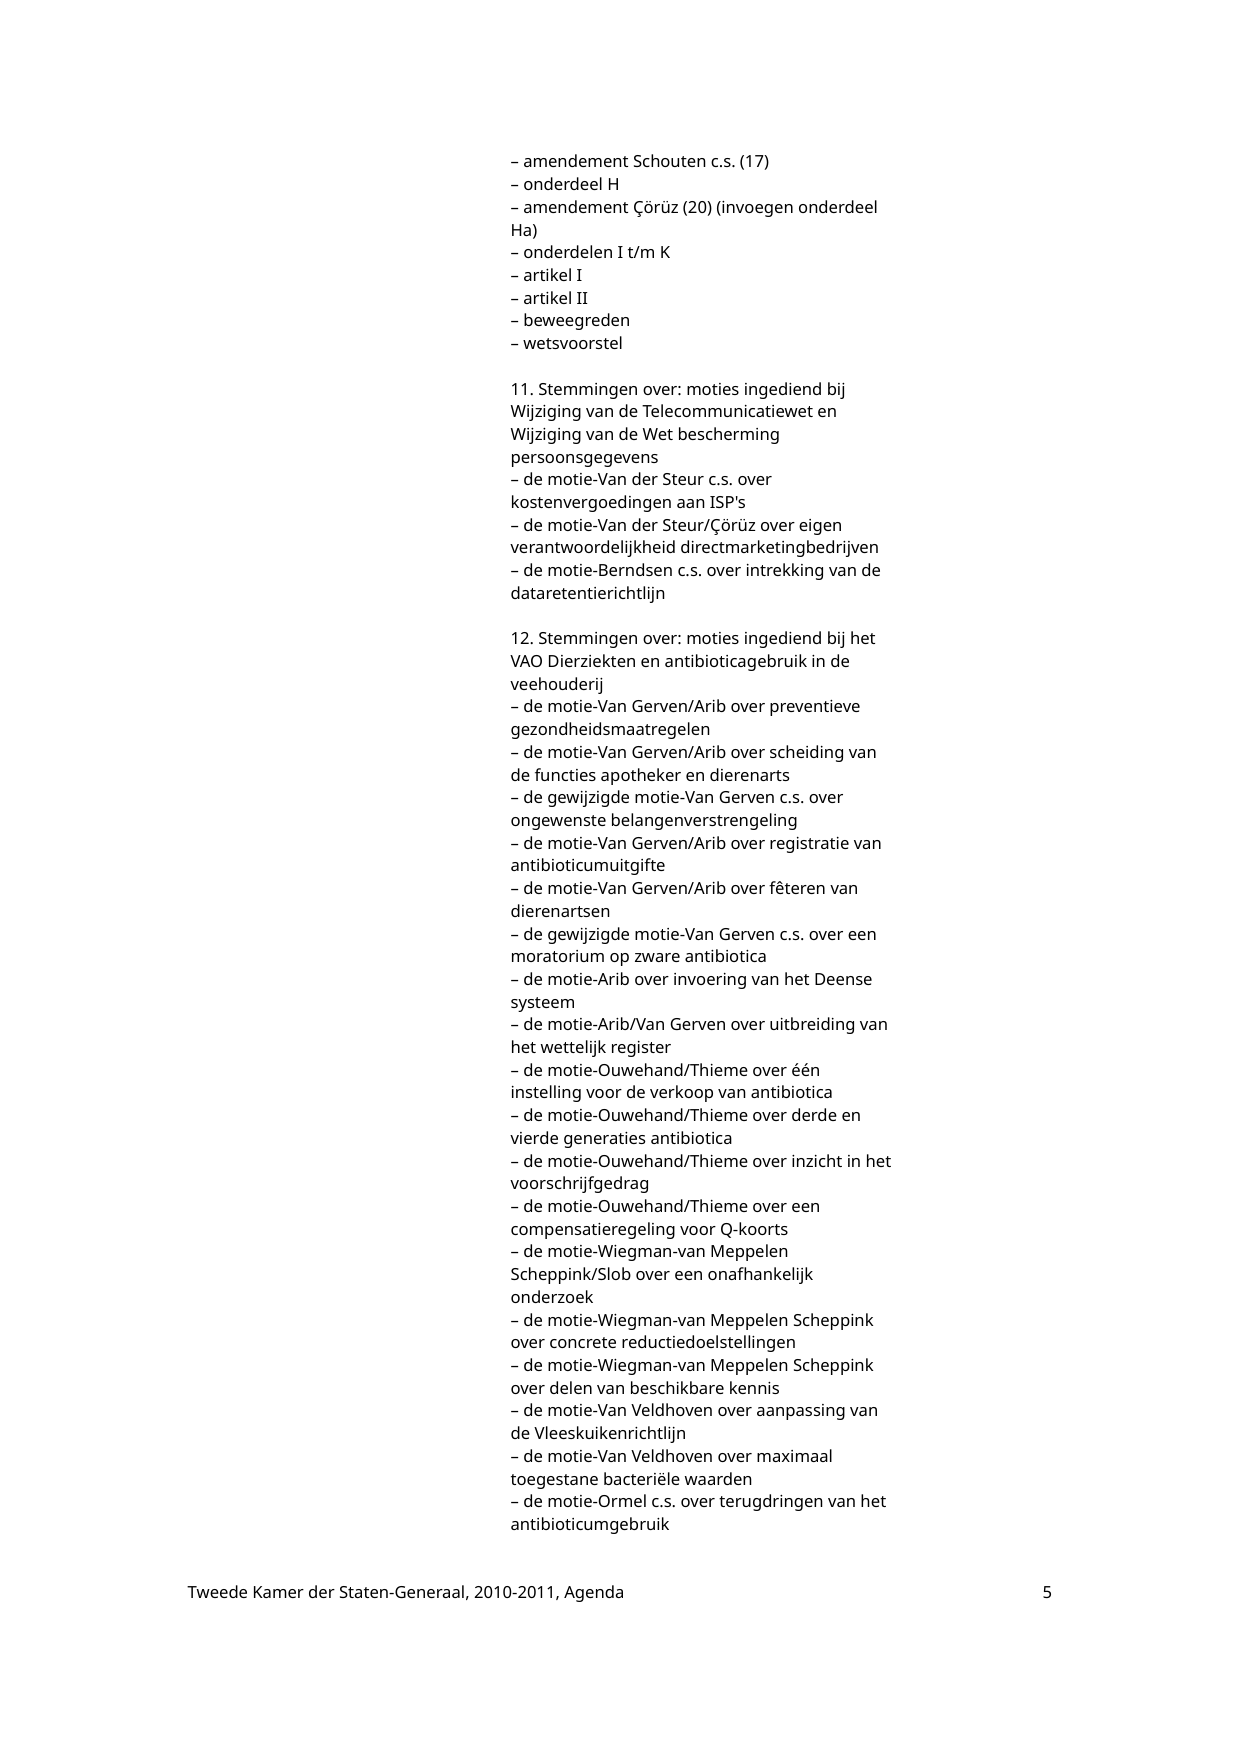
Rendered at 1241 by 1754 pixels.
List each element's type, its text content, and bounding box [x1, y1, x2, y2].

table_cell – de motie-Van Veldhoven over maximaal toegestane bacteriële waarden [510, 1444, 893, 1490]
table_cell [893, 332, 961, 354]
table_cell – de motie-Van Gerven/Arib over registratie van antibioticumuitgifte [510, 831, 893, 877]
table_cell – de motie-Arib over invoering van het Deense systeem [510, 968, 893, 1013]
table_cell [893, 695, 961, 740]
table_cell – de motie-Van Veldhoven over aanpassing van de Vleeskuikenrichtlijn [510, 1399, 893, 1444]
table_cell [961, 922, 1053, 967]
table_cell [961, 604, 1053, 627]
table_cell [961, 286, 1053, 309]
table_cell – de motie-Wiegman-van Meppelen Scheppink over concrete reductiedoelstellingen [510, 1308, 893, 1353]
table_cell [893, 877, 961, 922]
table_cell [961, 354, 1053, 377]
table_cell [893, 354, 961, 377]
table_cell – de motie-Arib/Van Gerven over uitbreiding van het wettelijk register [510, 1013, 893, 1058]
table_cell – de motie-Ouwehand/Thieme over inzicht in het voorschrijfgedrag [510, 1149, 893, 1194]
table_cell [510, 354, 893, 377]
table_cell [961, 1149, 1053, 1194]
table_cell [893, 173, 961, 195]
table_cell – de motie-Wiegman-van Meppelen Scheppink/Slob over een onafhankelijk onderzoek [510, 1240, 893, 1308]
table_cell [893, 286, 961, 309]
table_cell [961, 1308, 1053, 1353]
table_cell – artikel II [510, 286, 893, 309]
table_cell [893, 1013, 961, 1058]
table_cell – de motie-Van Gerven/Arib over scheiding van de functies apotheker en dierenarts [510, 740, 893, 786]
table_cell [893, 1149, 961, 1194]
table_cell [961, 1195, 1053, 1240]
table_cell [893, 922, 961, 967]
table_cell [893, 1399, 961, 1444]
table_cell [961, 877, 1053, 922]
table_cell [893, 1444, 961, 1490]
table_cell – de motie-Ouwehand/Thieme over één instelling voor de verkoop van antibiotica [510, 1058, 893, 1104]
table_cell [893, 1058, 961, 1104]
table_cell [961, 468, 1053, 513]
table_cell [961, 627, 1053, 695]
table_cell [893, 559, 961, 604]
table_cell [961, 740, 1053, 786]
table_cell – de motie-Van Gerven/Arib over fêteren van dierenartsen [510, 877, 893, 922]
table_cell [893, 1354, 961, 1399]
table_cell [893, 831, 961, 877]
table_cell – artikel I [510, 264, 893, 286]
table_cell [961, 695, 1053, 740]
table_cell – onderdelen I t/m K [510, 241, 893, 263]
table_cell [961, 1013, 1053, 1058]
table_cell [961, 1240, 1053, 1308]
table_cell [961, 831, 1053, 877]
table_cell – beweegreden [510, 309, 893, 332]
table_cell – de motie-Van der Steur c.s. over kostenvergoedingen aan ISP's [510, 468, 893, 513]
table_cell [961, 241, 1053, 263]
table_cell [893, 1490, 961, 1535]
table_cell [961, 1104, 1053, 1149]
table_cell [961, 1354, 1053, 1399]
table_cell – de motie-Ouwehand/Thieme over derde en vierde generaties antibiotica [510, 1104, 893, 1149]
table_cell – onderdeel H [510, 173, 893, 195]
table_cell – de motie-Ormel c.s. over terugdringen van het antibioticumgebruik [510, 1490, 893, 1535]
table_cell – de motie-Wiegman-van Meppelen Scheppink over delen van beschikbare kennis [510, 1354, 893, 1399]
table_header [188, 150, 510, 1535]
table_cell [961, 264, 1053, 286]
table_cell [893, 195, 961, 241]
table_cell [961, 1399, 1053, 1444]
table_cell [961, 377, 1053, 468]
table_cell – de motie-Van Gerven/Arib over preventieve gezondheidsmaatregelen [510, 695, 893, 740]
table_cell [893, 740, 961, 786]
table_cell – de motie-Van der Steur/Çörüz over eigen verantwoordelijkheid directmarketingbedrijven [510, 513, 893, 559]
table_cell – amendement Schouten c.s. (17) [510, 150, 893, 173]
table_cell – de gewijzigde motie-Van Gerven c.s. over een moratorium op zware antibiotica [510, 922, 893, 967]
table_cell [893, 309, 961, 332]
table_cell [893, 786, 961, 831]
table_cell [961, 513, 1053, 559]
table_cell [893, 968, 961, 1013]
table_cell [893, 150, 961, 173]
table_cell – amendement Çörüz (20) (invoegen onderdeel Ha) [510, 195, 893, 241]
table_cell [961, 1058, 1053, 1104]
table_cell [961, 309, 1053, 332]
table_cell [893, 513, 961, 559]
table_cell [961, 1444, 1053, 1490]
table_cell [961, 195, 1053, 241]
table_cell – de gewijzigde motie-Van Gerven c.s. over ongewenste belangenverstrengeling [510, 786, 893, 831]
table_cell – wetsvoorstel [510, 332, 893, 354]
table_cell [893, 377, 961, 468]
table_cell 11. Stemmingen over: moties ingediend bij Wijziging van de Telecommunicatiewet en Wijziging van de Wet bescherming persoonsgegevens [510, 377, 893, 468]
table_cell [893, 604, 961, 627]
table_cell [893, 1240, 961, 1308]
table_cell [961, 559, 1053, 604]
table_cell [893, 241, 961, 263]
table_cell [893, 1195, 961, 1240]
table_cell [961, 173, 1053, 195]
table_cell [961, 150, 1053, 173]
table_cell [961, 968, 1053, 1013]
table_cell [961, 786, 1053, 831]
table_cell – de motie-Ouwehand/Thieme over een compensatieregeling voor Q-koorts [510, 1195, 893, 1240]
table_cell [893, 468, 961, 513]
table_cell [893, 627, 961, 695]
table_cell [893, 1308, 961, 1353]
table_cell [893, 1104, 961, 1149]
table_cell [961, 1490, 1053, 1535]
table_cell – de motie-Berndsen c.s. over intrekking van de dataretentierichtlijn [510, 559, 893, 604]
table_cell [961, 332, 1053, 354]
table_cell [893, 264, 961, 286]
table_cell [510, 604, 893, 627]
table_cell 12. Stemmingen over: moties ingediend bij het VAO Dierziekten en antibioticagebruik in de veehouderij [510, 627, 893, 695]
